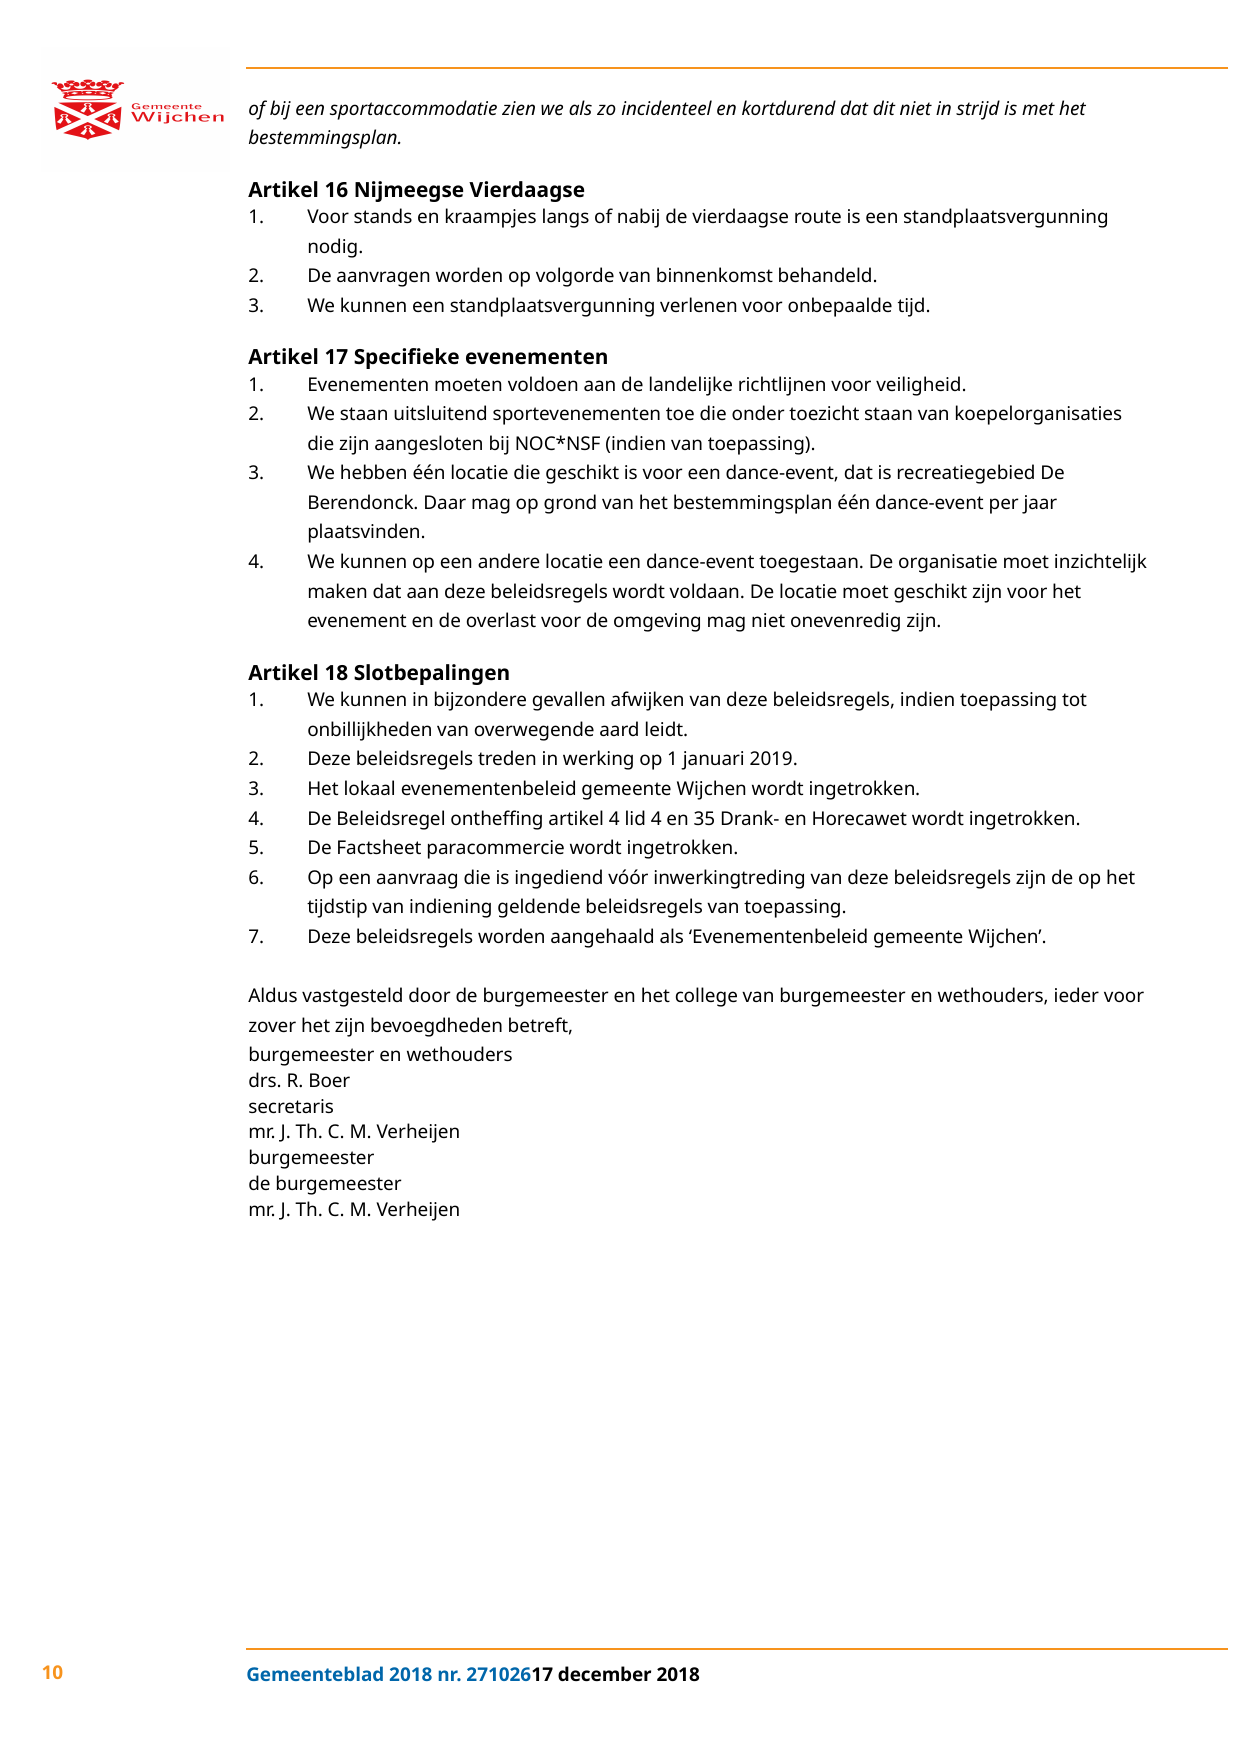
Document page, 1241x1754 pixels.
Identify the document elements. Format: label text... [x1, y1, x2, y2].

list We staan uitsluitend sportevenementen toe die onder toezicht staan van koepelorganisaties die zijn aangesloten bij NOC*NSF (indien van toepassing). [248, 400, 1152, 456]
text Artikel 18 Slotbepalingen [248, 658, 1152, 686]
text Artikel 16 Nijmeegse Vierdaagse [248, 175, 1152, 203]
list We kunnen op een andere locatie een dance-event toegestaan. De organisatie moet inzichtelijk maken dat aan deze beleidsregels wordt voldaan. De locatie moet geschikt zijn voor het evenement en de overlast voor de omgeving mag niet onevenredig zijn. [248, 548, 1152, 633]
list De aanvragen worden op volgorde van binnenkomst behandeld. [248, 262, 1152, 288]
list Het lokaal evenementenbeleid gemeente Wijchen wordt ingetrokken. [248, 775, 1152, 801]
text Aldus vastgesteld door de burgemeester en het college van burgemeester en wethouders, ieder voor zover het zijn bevoegdheden betreft, [248, 982, 1152, 1037]
list Deze beleidsregels treden in werking op 1 januari 2019. [248, 746, 1152, 771]
list We kunnen een standplaatsvergunning verlenen voor onbepaalde tijd. [248, 292, 1152, 318]
text mr. J. Th. C. M. Verheijen [248, 1118, 1152, 1144]
list Deze beleidsregels worden aangehaald als ‘Evenementenbeleid gemeente Wijchen’. [248, 923, 1152, 949]
list De Beleidsregel ontheffing artikel 4 lid 4 en 35 Drank- en Horecawet wordt ingetrokken. [248, 805, 1152, 830]
list Evenementen moeten voldoen aan de landelijke richtlijnen voor veiligheid. [248, 371, 1152, 397]
picture [41, 47, 231, 172]
list We hebben één locatie die geschikt is voor een dance-event, dat is recreatiegebied De Berendonck. Daar mag op grond van het bestemmingsplan één dance-event per jaar plaatsvinden. [248, 459, 1152, 544]
list Voor stands en kraampjes langs of nabij de vierdaagse route is een standplaatsvergunning nodig. [248, 203, 1152, 258]
text drs. R. Boer [248, 1067, 1152, 1093]
text de burgemeester [248, 1170, 1152, 1196]
list Op een aanvraag die is ingediend vóór inwerkingtreding van deze beleidsregels zijn de op het tijdstip van indiening geldende beleidsregels van toepassing. [248, 864, 1152, 919]
list We kunnen in bijzondere gevallen afwijken van deze beleidsregels, indien toepassing tot onbillijkheden van overwegende aard leidt. [248, 686, 1152, 742]
text mr. J. Th. C. M. Verheijen [248, 1196, 1152, 1221]
text Artikel 17 Specifieke evenementen [248, 342, 1152, 371]
text secretaris [248, 1093, 1152, 1118]
text burgemeester [248, 1144, 1152, 1170]
text burgemeester en wethouders [248, 1041, 1152, 1067]
list De Factsheet paracommercie wordt ingetrokken. [248, 834, 1152, 860]
text of bij een sportaccommodatie zien we als zo incidenteel en kortdurend dat dit niet in strijd is met het bestemmingsplan. [248, 95, 1152, 150]
